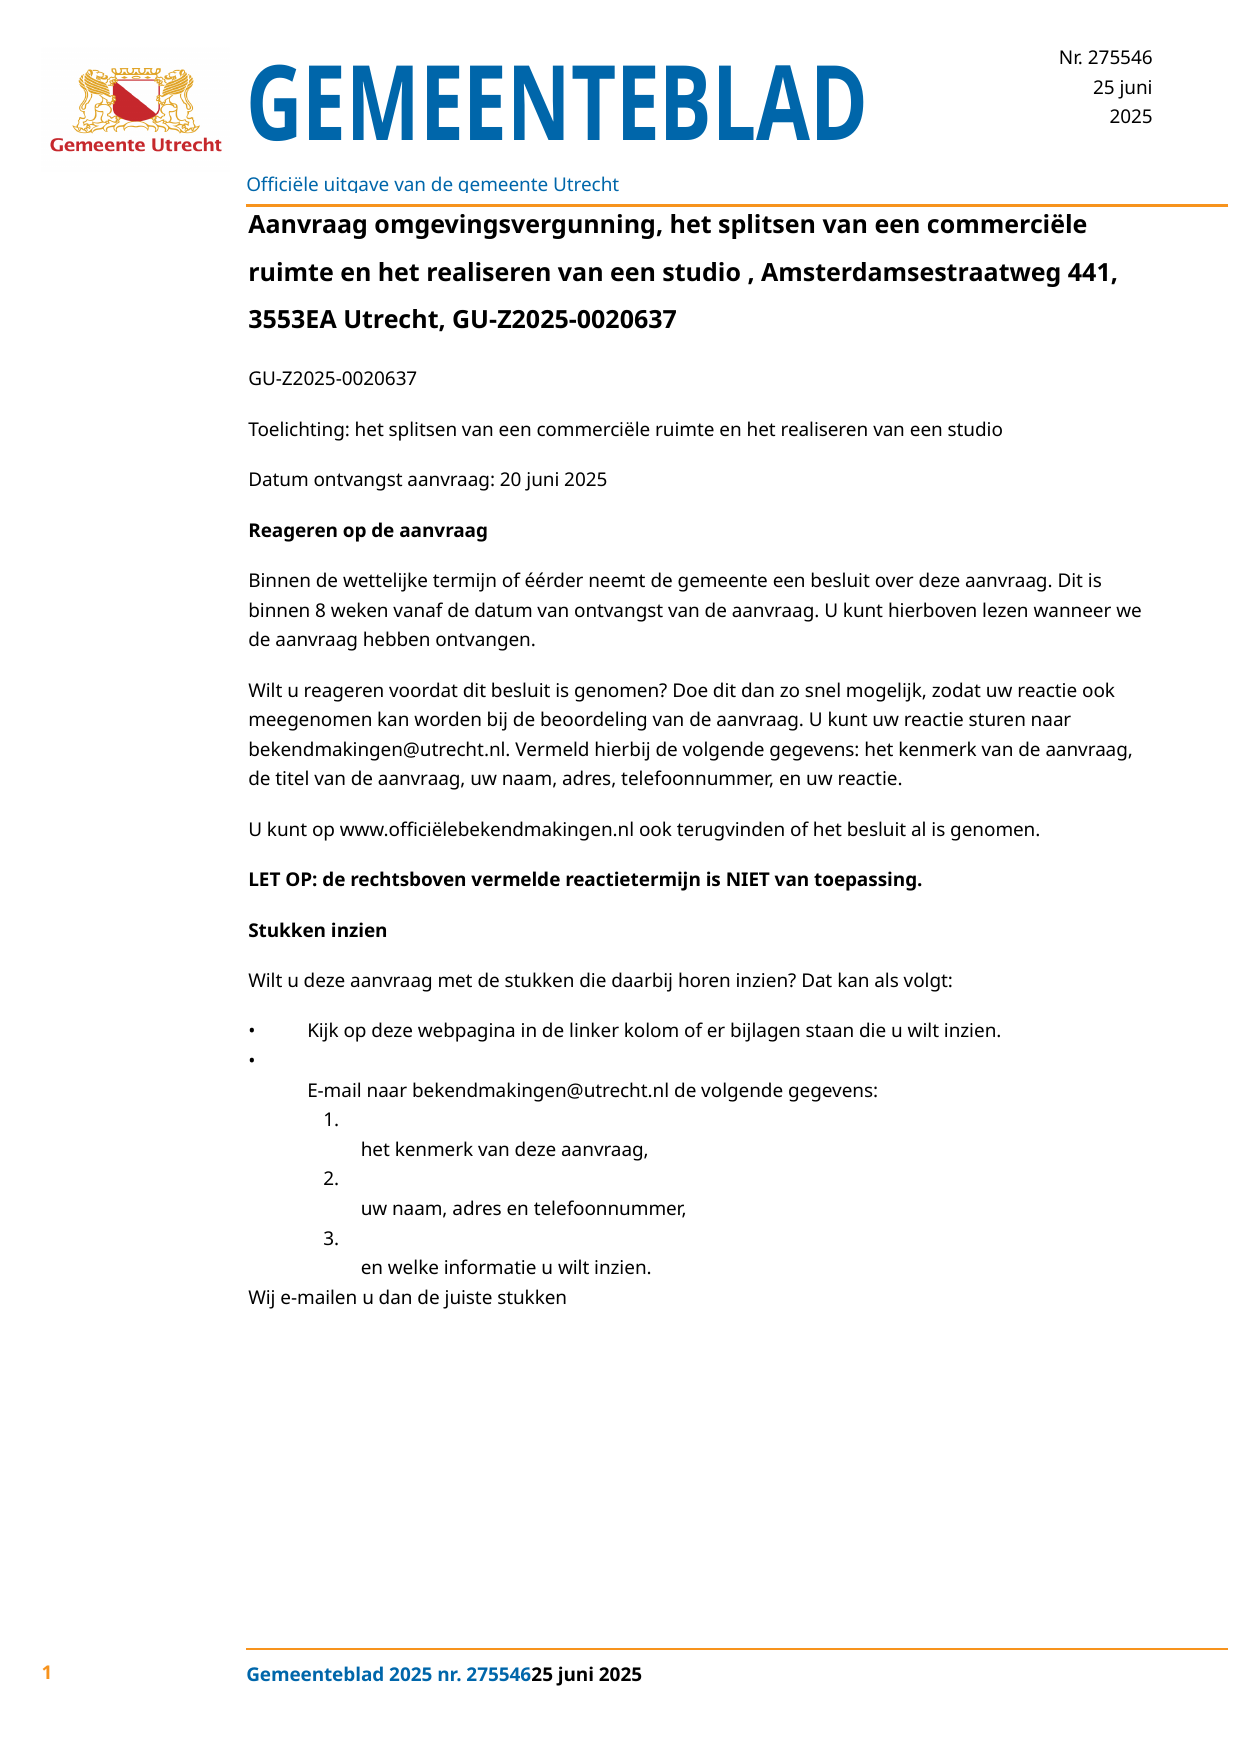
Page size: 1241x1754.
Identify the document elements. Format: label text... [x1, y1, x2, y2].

list en welke informatie u wilt inzien. [323, 1254, 1152, 1280]
picture [41, 47, 231, 172]
text LET OP: de rechtsboven vermelde reactietermijn is NIET van toepassing. [248, 866, 1152, 892]
text Reageren op de aanvraag [248, 517, 1152, 542]
list het kenmerk van deze aanvraag, [323, 1136, 1152, 1162]
list uw naam, adres en telefoonnummer, [323, 1195, 1152, 1221]
text Wij e-mailen u dan de juiste stukken [248, 1284, 1152, 1309]
text Wilt u deze aanvraag met de stukken die daarbij horen inzien? Dat kan als volgt: [248, 967, 1152, 993]
text U kunt op www.officiëlebekendmakingen.nl ook terugvinden of het besluit al is genomen. [248, 816, 1152, 842]
text GU-Z2025-0020637 [248, 366, 1152, 391]
text Binnen de wettelijke termijn of éérder neemt de gemeente een besluit over deze aanvraag. Dit is binnen 8 weken vanaf de datum van ontvangst van de aanvraag. U kunt hierboven lezen wanneer we de aanvraag hebben ontvangen. [248, 567, 1152, 652]
text Aanvraag omgevingsvergunning, het splitsen van een commerciële ruimte en het realiseren van een studio , Amsterdamsestraatweg 441, 3553EA Utrecht, GU-Z2025-0020637 [248, 207, 1152, 336]
text Wilt u reageren voordat dit besluit is genomen? Doe dit dan zo snel mogelijk, zodat uw reactie ook meegenomen kan worden bij de beoordeling van de aanvraag. U kunt uw reactie sturen naar bekendmakingen@utrecht.nl. Vermeld hierbij de volgende gegevens: het kenmerk van de aanvraag, de titel van de aanvraag, uw naam, adres, telefoonnummer, en uw reactie. [248, 677, 1152, 791]
list Kijk op deze webpagina in de linker kolom of er bijlagen staan die u wilt inzien. [248, 1018, 1152, 1043]
text Stukken inzien [248, 917, 1152, 942]
list E-mail naar bekendmakingen@utrecht.nl de volgende gegevens: [248, 1077, 1152, 1102]
text Toelichting: het splitsen van een commerciële ruimte en het realiseren van een studio [248, 416, 1152, 442]
text Datum ontvangst aanvraag: 20 juni 2025 [248, 466, 1152, 492]
